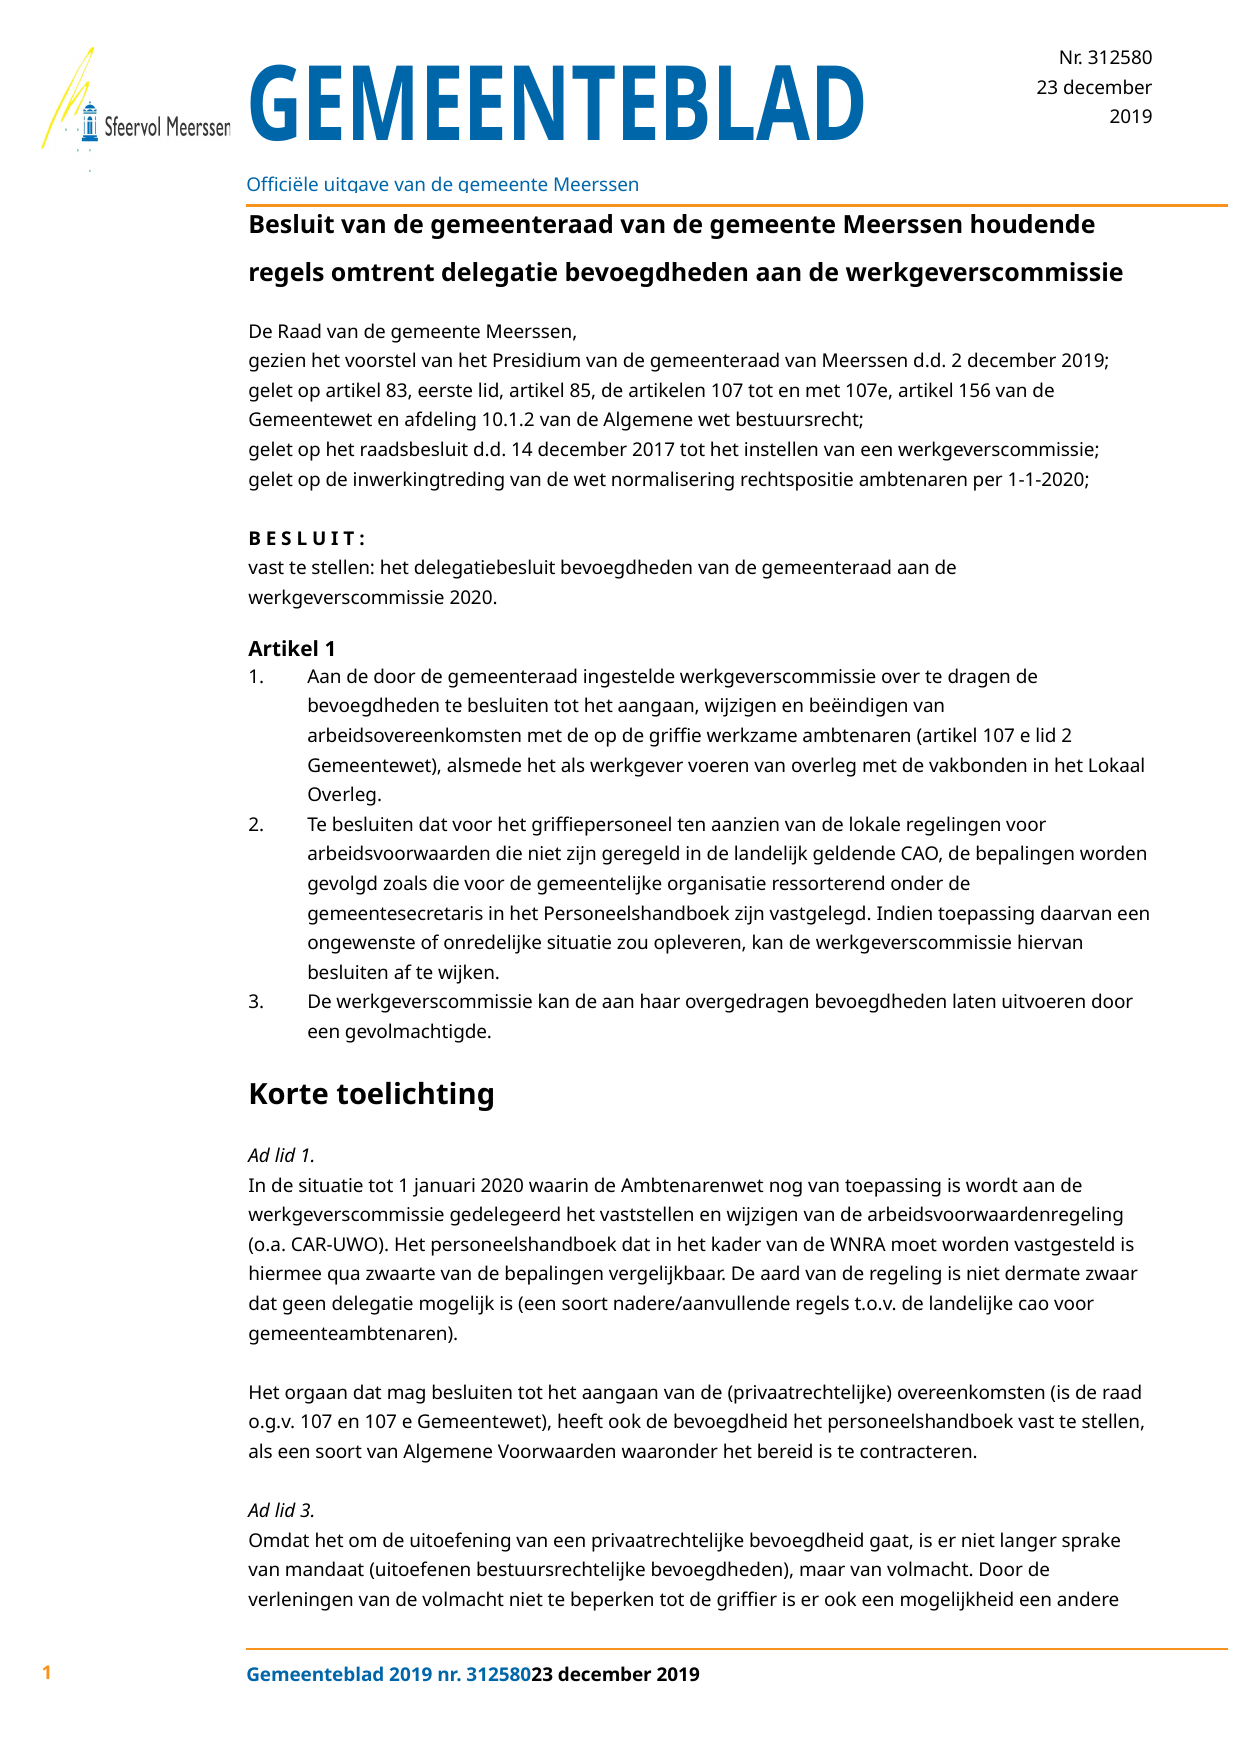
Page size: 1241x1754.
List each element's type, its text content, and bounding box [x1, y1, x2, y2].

text Omdat het om de uitoefening van een privaatrechtelijke bevoegdheid gaat, is er niet langer sprake van mandaat (uitoefenen bestuursrechtelijke bevoegdheden), maar van volmacht. Door de verleningen van de volmacht niet te beperken tot de griffier is er ook een mogelijkheid een andere [248, 1527, 1152, 1612]
text gelet op de inwerkingtreding van de wet normalisering rechtspositie ambtenaren per 1-1-2020; [248, 466, 1152, 492]
text De Raad van de gemeente Meerssen, [248, 318, 1152, 344]
text Artikel 1 [248, 634, 1152, 663]
text gelet op artikel 83, eerste lid, artikel 85, de artikelen 107 tot en met 107e, artikel 156 van de Gemeentewet en afdeling 10.1.2 van de Algemene wet bestuursrecht; [248, 377, 1152, 432]
list Aan de door de gemeenteraad ingestelde werkgeverscommissie over te dragen de bevoegdheden te besluiten tot het aangaan, wijzigen en beëindigen van arbeidsovereenkomsten met de op de griffie werkzame ambtenaren (artikel 107 e lid 2 Gemeentewet), alsmede het als werkgever voeren van overleg met de vakbonden in het Lokaal Overleg. [248, 663, 1152, 807]
list De werkgeverscommissie kan de aan haar overgedragen bevoegdheden laten uitvoeren door een gevolmachtigde. [248, 988, 1152, 1044]
text vast te stellen: het delegatiebesluit bevoegdheden van de gemeenteraad aan de werkgeverscommissie 2020. [248, 554, 1152, 610]
text Ad lid 3. [248, 1497, 1152, 1523]
text In de situatie tot 1 januari 2020 waarin de Ambtenarenwet nog van toepassing is wordt aan de werkgeverscommissie gedelegeerd het vaststellen en wijzigen van de arbeidsvoorwaardenregeling (o.a. CAR-UWO). Het personeelshandboek dat in het kader van de WNRA moet worden vastgesteld is hiermee qua zwaarte van de bepalingen vergelijkbaar. De aard van de regeling is niet dermate zwaar dat geen delegatie mogelijk is (een soort nadere/aanvullende regels t.o.v. de landelijke cao voor gemeenteambtenaren). [248, 1172, 1152, 1345]
text gezien het voorstel van het Presidium van de gemeenteraad van Meerssen d.d. 2 december 2019; [248, 347, 1152, 373]
text Ad lid 1. [248, 1142, 1152, 1168]
text B E S L U I T : [248, 525, 1152, 551]
picture [41, 47, 231, 172]
text Besluit van de gemeenteraad van de gemeente Meerssen houdende regels omtrent delegatie bevoegdheden aan de werkgeverscommissie [248, 207, 1152, 288]
list Te besluiten dat voor het griffiepersoneel ten aanzien van de lokale regelingen voor arbeidsvoorwaarden die niet zijn geregeld in de landelijk geldende CAO, de bepalingen worden gevolgd zoals die voor de gemeentelijke organisatie ressorterend onder de gemeentesecretaris in het Personeelshandboek zijn vastgelegd. Indien toepassing daarvan een ongewenste of onredelijke situatie zou opleveren, kan de werkgeverscommissie hiervan besluiten af te wijken. [248, 811, 1152, 984]
text Korte toelichting [248, 1073, 1152, 1113]
text Het orgaan dat mag besluiten tot het aangaan van de (privaatrechtelijke) overeenkomsten (is de raad o.g.v. 107 en 107 e Gemeentewet), heeft ook de bevoegdheid het personeelshandboek vast te stellen, als een soort van Algemene Voorwaarden waaronder het bereid is te contracteren. [248, 1379, 1152, 1464]
text gelet op het raadsbesluit d.d. 14 december 2017 tot het instellen van een werkgeverscommissie; [248, 436, 1152, 462]
